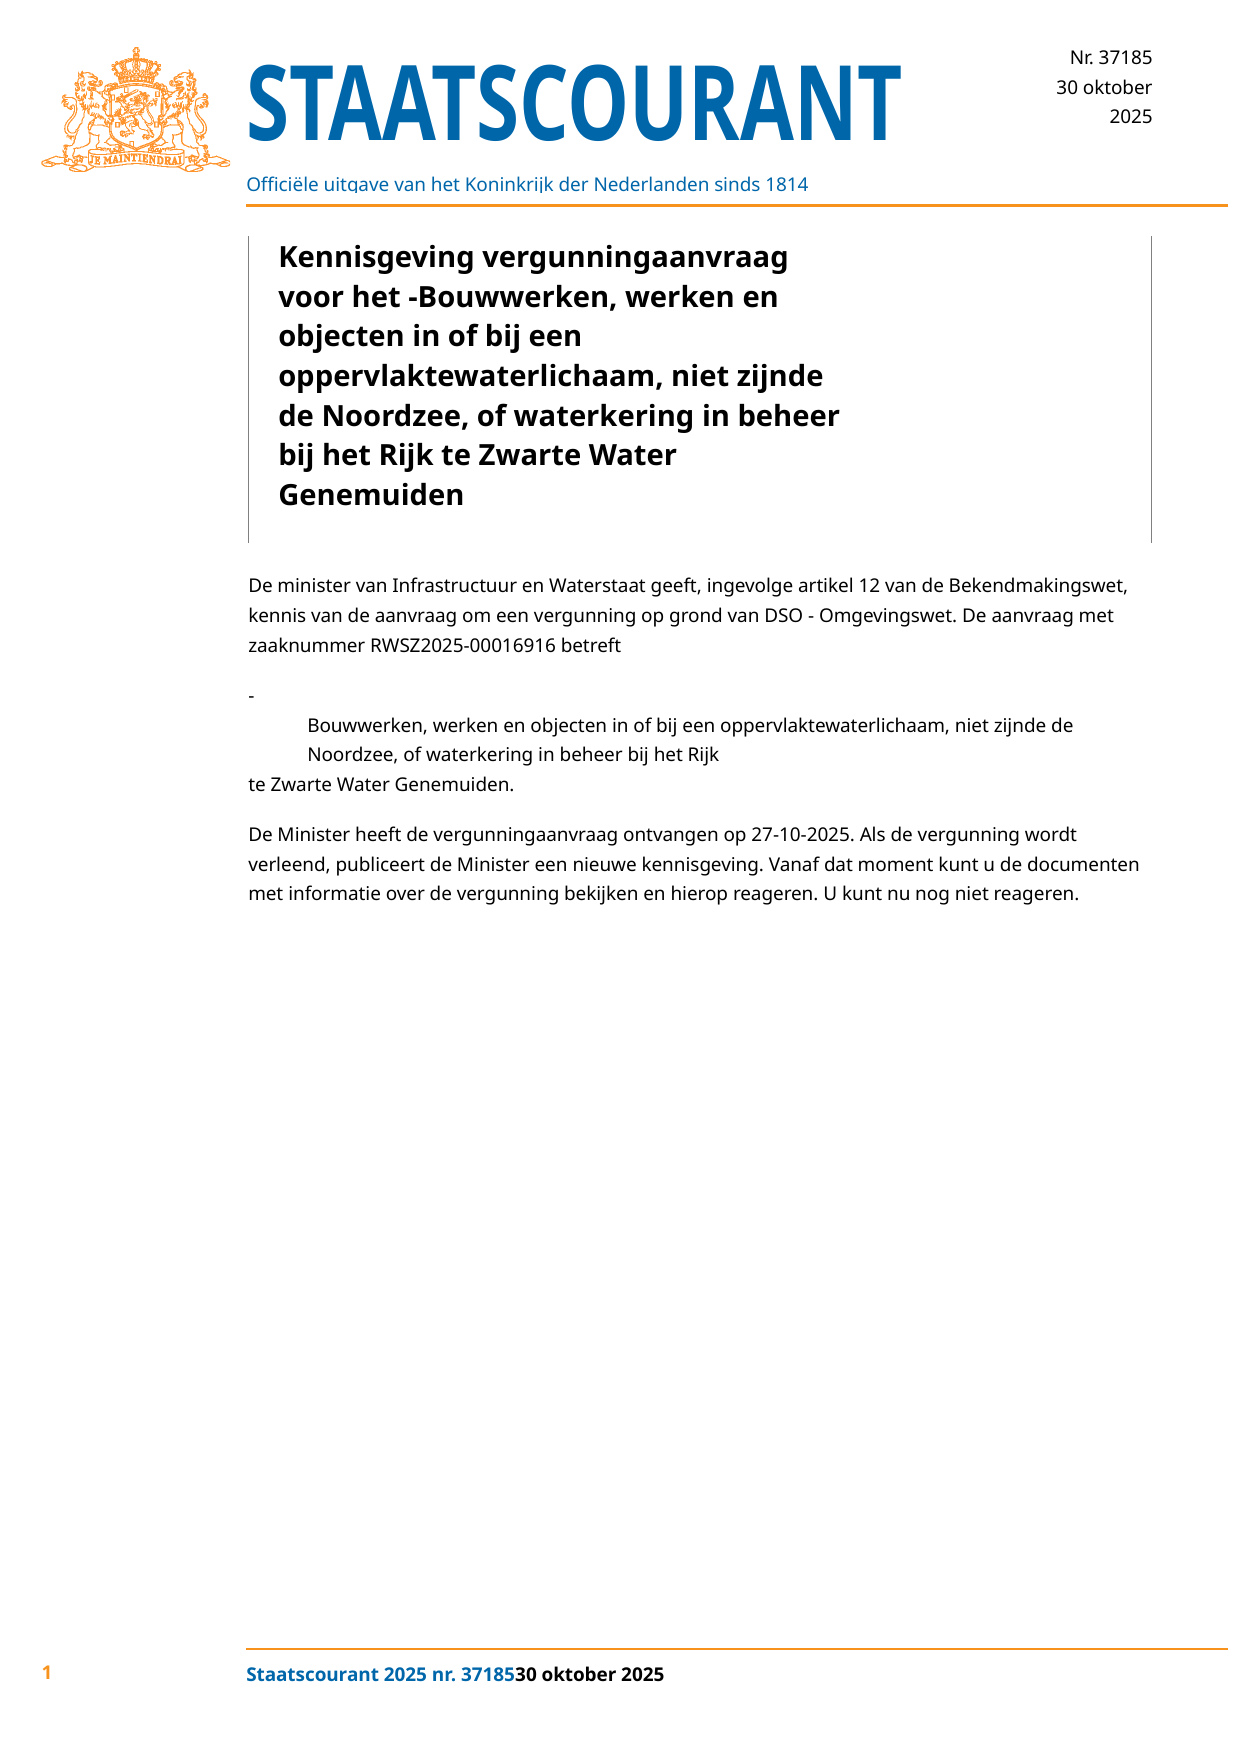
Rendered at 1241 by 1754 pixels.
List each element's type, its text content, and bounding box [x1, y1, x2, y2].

picture [41, 47, 231, 172]
text De minister van Infrastructuur en Waterstaat geeft, ingevolge artikel 12 van de Bekendmakingswet, kennis van de aanvraag om een vergunning op grond van DSO - Omgevingswet. De aanvraag met zaaknummer RWSZ2025-00016916 betreft [248, 573, 1152, 658]
table_header [850, 236, 912, 413]
text te Zwarte Water Genemuiden. [248, 771, 1152, 797]
text De Minister heeft de vergunningaanvraag ontvangen op 27-10-2025. Als de vergunning wordt verleend, publiceert de Minister een nieuwe kennisgeving. Vanaf dat moment kunt u de documenten met informatie over de vergunning bekijken en hierop reageren. U kunt nu nog niet reageren. [248, 821, 1152, 906]
list Bouwwerken, werken en objecten in of bij een oppervlaktewaterlichaam, niet zijnde de Noordzee, of waterkering in beheer bij het Rijk [248, 712, 1152, 767]
table_header Kennisgeving vergunningaanvraag voor het -Bouwwerken, werken en objecten in of bij een oppervlaktewaterlichaam, niet zijnde de Noordzee, of waterkering in beheer bij het Rijk te Zwarte Water Genemuiden [249, 236, 850, 543]
picture [912, 236, 1090, 414]
table_header [850, 414, 1151, 543]
table_header [1090, 236, 1151, 413]
